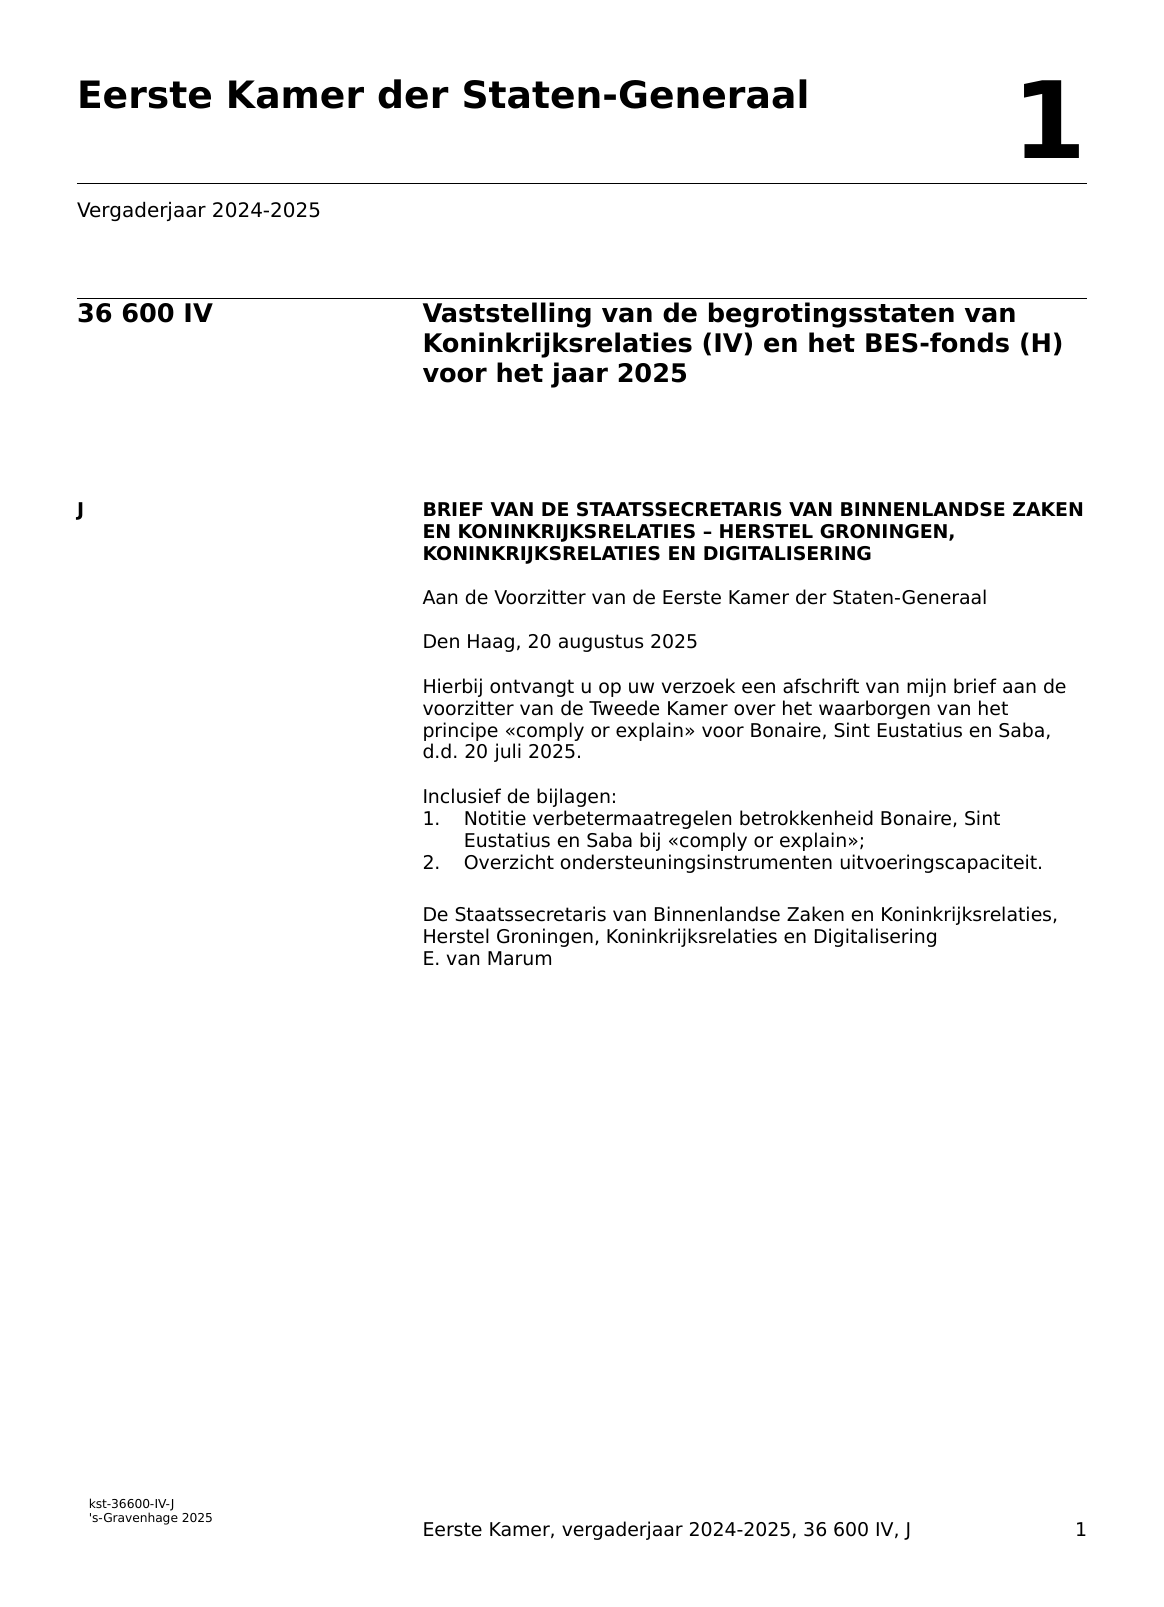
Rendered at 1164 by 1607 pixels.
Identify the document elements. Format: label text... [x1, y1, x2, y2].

subtitle 36 600 IV Vaststelling van de begrotingsstaten van Koninkrijksrelaties (IV) en het BES-fonds (H) voor het jaar 2025 [77, 299, 1087, 388]
text 2. Overzicht ondersteuningsinstrumenten uitvoeringscapaciteit. [422, 852, 1087, 873]
text kst-36600-IV-J [88, 1497, 323, 1511]
table_header Eerste Kamer der Staten-Generaal [77, 59, 886, 183]
table_header 1 [886, 59, 1087, 183]
text Hierbij ontvangt u op uw verzoek een afschrift van mijn brief aan de voorzitter van de Tweede Kamer over het waarborgen van het principe «comply or explain» voor Bonaire, Sint Eustatius en Saba, d.d. 20 juli 2025. [422, 676, 1087, 763]
text Den Haag, 20 augustus 2025 [422, 631, 1087, 653]
table_cell Vergaderjaar 2024-2025 [77, 184, 1087, 298]
text Inclusief de bijlagen: [422, 786, 1087, 808]
text 's-Gravenhage 2025 [88, 1511, 323, 1525]
subtitle J BRIEF VAN DE STAATSSECRETARIS VAN BINNENLANDSE ZAKEN EN KONINKRIJKSRELATIES – HERSTEL GRONINGEN, KONINKRIJKSRELATIES EN DIGITALISERING [77, 499, 1087, 565]
text 1. Notitie verbetermaatregelen betrokkenheid Bonaire, Sint Eustatius en Saba bij «comply or explain»; [422, 808, 1087, 852]
text De Staatssecretaris van Binnenlandse Zaken en Koninkrijksrelaties, Herstel Groningen, Koninkrijksrelaties en Digitalisering E. van Marum [422, 903, 1087, 969]
text Aan de Voorzitter van de Eerste Kamer der Staten-Generaal [422, 587, 1087, 609]
